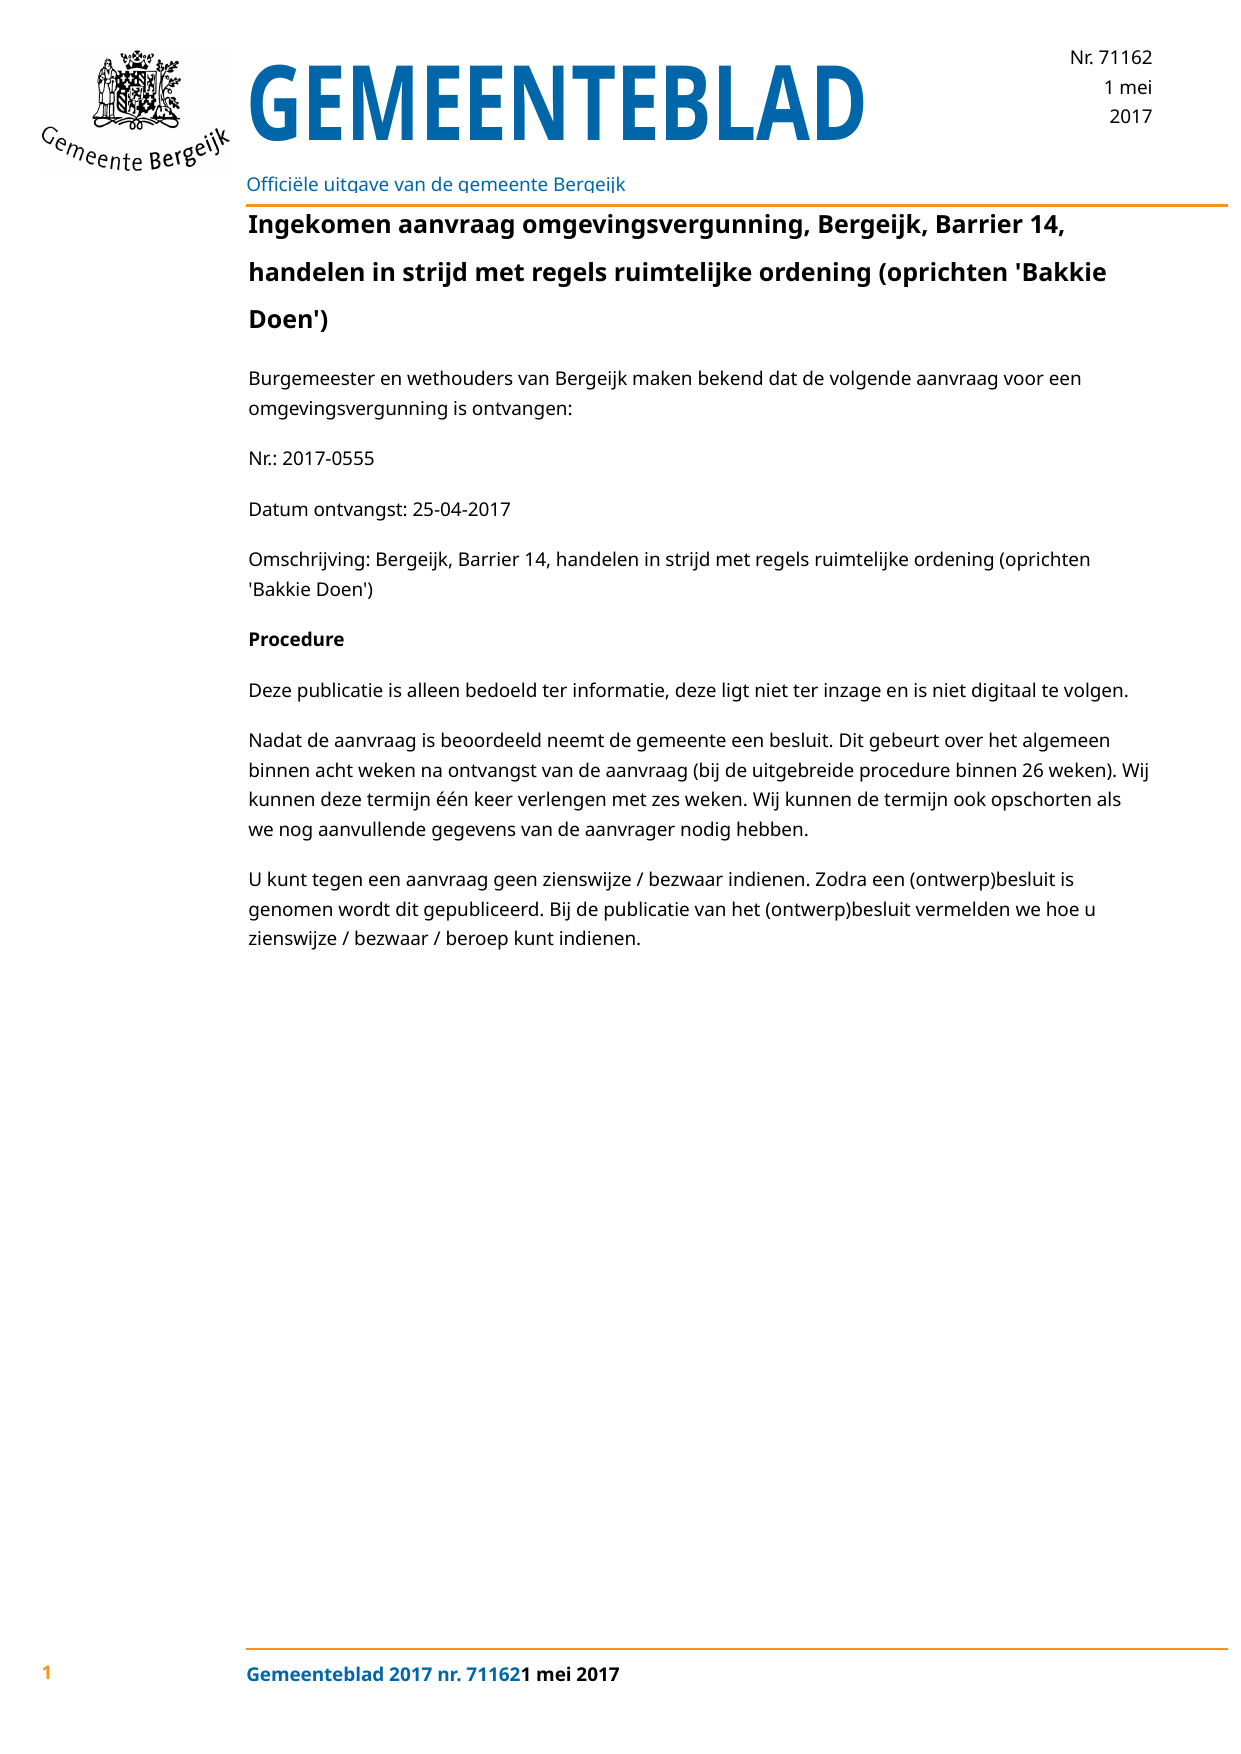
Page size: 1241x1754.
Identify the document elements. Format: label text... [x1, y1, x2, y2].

text Datum ontvangst: 25-04-2017 [248, 496, 1152, 522]
picture [41, 47, 231, 172]
text Ingekomen aanvraag omgevingsvergunning, Bergeijk, Barrier 14, handelen in strijd met regels ruimtelijke ordening (oprichten 'Bakkie Doen') [248, 207, 1152, 336]
text U kunt tegen een aanvraag geen zienswijze / bezwaar indienen. Zodra een (ontwerp)besluit is genomen wordt dit gepubliceerd. Bij de publicatie van het (ontwerp)besluit vermelden we hoe u zienswijze / bezwaar / beroep kunt indienen. [248, 866, 1152, 951]
text Omschrijving: Bergeijk, Barrier 14, handelen in strijd met regels ruimtelijke ordening (oprichten 'Bakkie Doen') [248, 546, 1152, 602]
text Nadat de aanvraag is beoordeeld neemt de gemeente een besluit. Dit gebeurt over het algemeen binnen acht weken na ontvangst van de aanvraag (bij de uitgebreide procedure binnen 26 weken). Wij kunnen deze termijn één keer verlengen met zes weken. Wij kunnen de termijn ook opschorten als we nog aanvullende gegevens van de aanvrager nodig hebben. [248, 727, 1152, 842]
text Nr.: 2017-0555 [248, 446, 1152, 471]
text Burgemeester en wethouders van Bergeijk maken bekend dat de volgende aanvraag voor een omgevingsvergunning is ontvangen: [248, 366, 1152, 421]
text Deze publicatie is alleen bedoeld ter informatie, deze ligt niet ter inzage en is niet digitaal te volgen. [248, 677, 1152, 702]
text Procedure [248, 626, 1152, 652]
